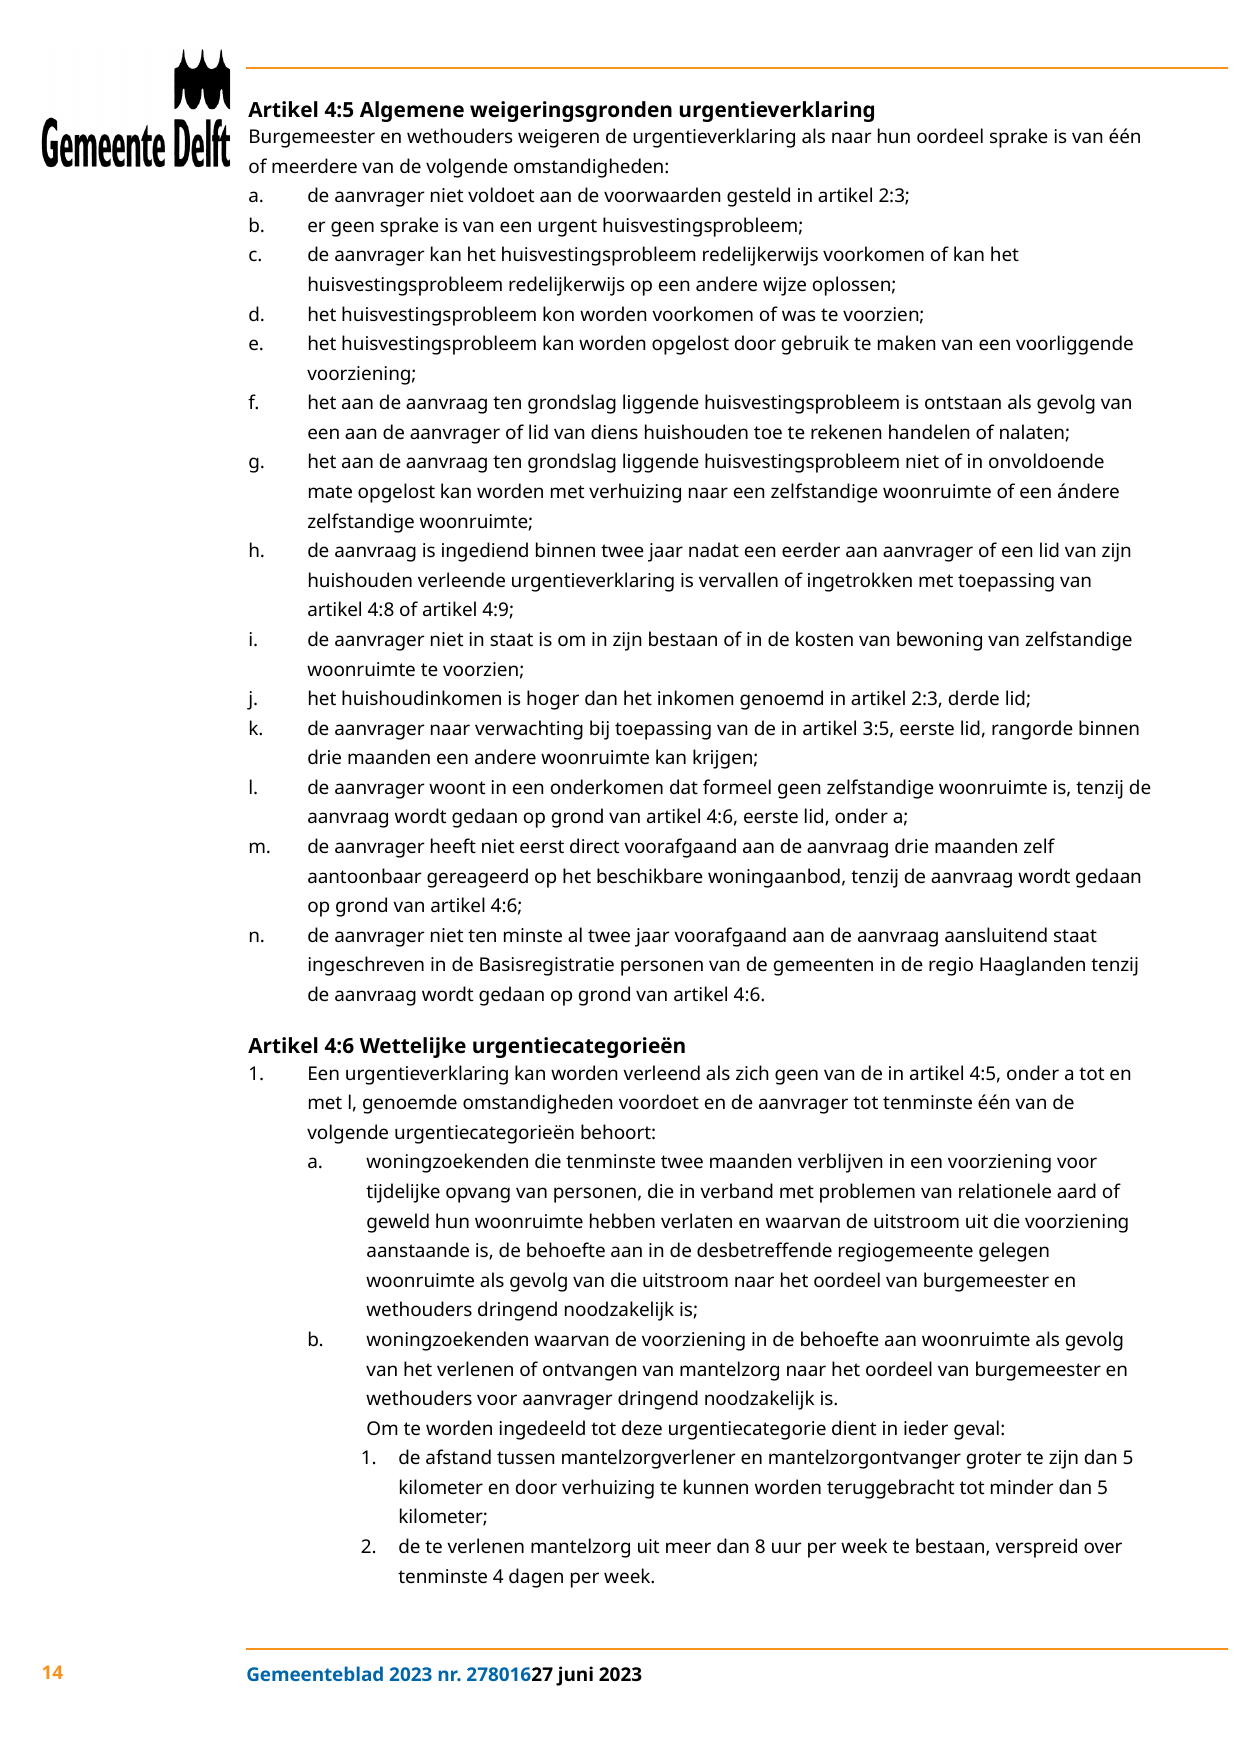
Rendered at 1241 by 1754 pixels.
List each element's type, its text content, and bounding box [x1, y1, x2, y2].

list Om te worden ingedeeld tot deze urgentiecategorie dient in ieder geval: [307, 1415, 1152, 1441]
list de aanvrager niet in staat is om in zijn bestaan of in de kosten van bewoning van zelfstandige woonruimte te voorzien; [248, 626, 1152, 681]
list de aanvraag is ingediend binnen twee jaar nadat een eerder aan aanvrager of een lid van zijn huishouden verleende urgentieverklaring is vervallen of ingetrokken met toepassing van artikel 4:8 of artikel 4:9; [248, 537, 1152, 622]
list het aan de aanvraag ten grondslag liggende huisvestingsprobleem niet of in onvoldoende mate opgelost kan worden met verhuizing naar een zelfstandige woonruimte of een ándere zelfstandige woonruimte; [248, 449, 1152, 533]
list het huishoudinkomen is hoger dan het inkomen genoemd in artikel 2:3, derde lid; [248, 685, 1152, 711]
picture [41, 47, 231, 172]
list Een urgentieverklaring kan worden verleend als zich geen van de in artikel 4:5, onder a tot en met l, genoemde omstandigheden voordoet en de aanvrager tot tenminste één van de volgende urgentiecategorieën behoort: [248, 1060, 1152, 1145]
list de aanvrager woont in een onderkomen dat formeel geen zelfstandige woonruimte is, tenzij de aanvraag wordt gedaan op grond van artikel 4:6, eerste lid, onder a; [248, 774, 1152, 829]
list woningzoekenden die tenminste twee maanden verblijven in een voorziening voor tijdelijke opvang van personen, die in verband met problemen van relationele aard of geweld hun woonruimte hebben verlaten en waarvan de uitstroom uit die voorziening aanstaande is, de behoefte aan in de desbetreffende regiogemeente gelegen woonruimte als gevolg van die uitstroom naar het oordeel van burgemeester en wethouders dringend noodzakelijk is; [307, 1149, 1152, 1322]
list de aanvrager heeft niet eerst direct voorafgaand aan de aanvraag drie maanden zelf aantoonbaar gereageerd op het beschikbare woningaanbod, tenzij de aanvraag wordt gedaan op grond van artikel 4:6; [248, 833, 1152, 918]
list de aanvrager naar verwachting bij toepassing van de in artikel 3:5, eerste lid, rangorde binnen drie maanden een andere woonruimte kan krijgen; [248, 715, 1152, 770]
text Artikel 4:6 Wettelijke urgentiecategorieën [248, 1032, 1152, 1060]
list het huisvestingsprobleem kan worden opgelost door gebruik te maken van een voorliggende voorziening; [248, 330, 1152, 386]
list woningzoekenden waarvan de voorziening in de behoefte aan woonruimte als gevolg van het verlenen of ontvangen van mantelzorg naar het oordeel van burgemeester en wethouders voor aanvrager dringend noodzakelijk is. [307, 1326, 1152, 1411]
list de aanvrager niet voldoet aan de voorwaarden gesteld in artikel 2:3; [248, 182, 1152, 208]
list het aan de aanvraag ten grondslag liggende huisvestingsprobleem is ontstaan als gevolg van een aan de aanvrager of lid van diens huishouden toe te rekenen handelen of nalaten; [248, 389, 1152, 445]
list de aanvrager kan het huisvestingsprobleem redelijkerwijs voorkomen of kan het huisvestingsprobleem redelijkerwijs op een andere wijze oplossen; [248, 242, 1152, 297]
list de te verlenen mantelzorg uit meer dan 8 uur per week te bestaan, verspreid over tenminste 4 dagen per week. [361, 1533, 1152, 1589]
list de afstand tussen mantelzorgverlener en mantelzorgontvanger groter te zijn dan 5 kilometer en door verhuizing te kunnen worden teruggebracht tot minder dan 5 kilometer; [361, 1444, 1152, 1529]
list de aanvrager niet ten minste al twee jaar voorafgaand aan de aanvraag aansluitend staat ingeschreven in de Basisregistratie personen van de gemeenten in de regio Haaglanden tenzij de aanvraag wordt gedaan op grond van artikel 4:6. [248, 922, 1152, 1007]
text Burgemeester en wethouders weigeren de urgentieverklaring als naar hun oordeel sprake is van één of meerdere van de volgende omstandigheden: [248, 123, 1152, 178]
text Artikel 4:5 Algemene weigeringsgronden urgentieverklaring [248, 95, 1152, 123]
list het huisvestingsprobleem kon worden voorkomen of was te voorzien; [248, 301, 1152, 326]
list er geen sprake is van een urgent huisvestingsprobleem; [248, 212, 1152, 238]
